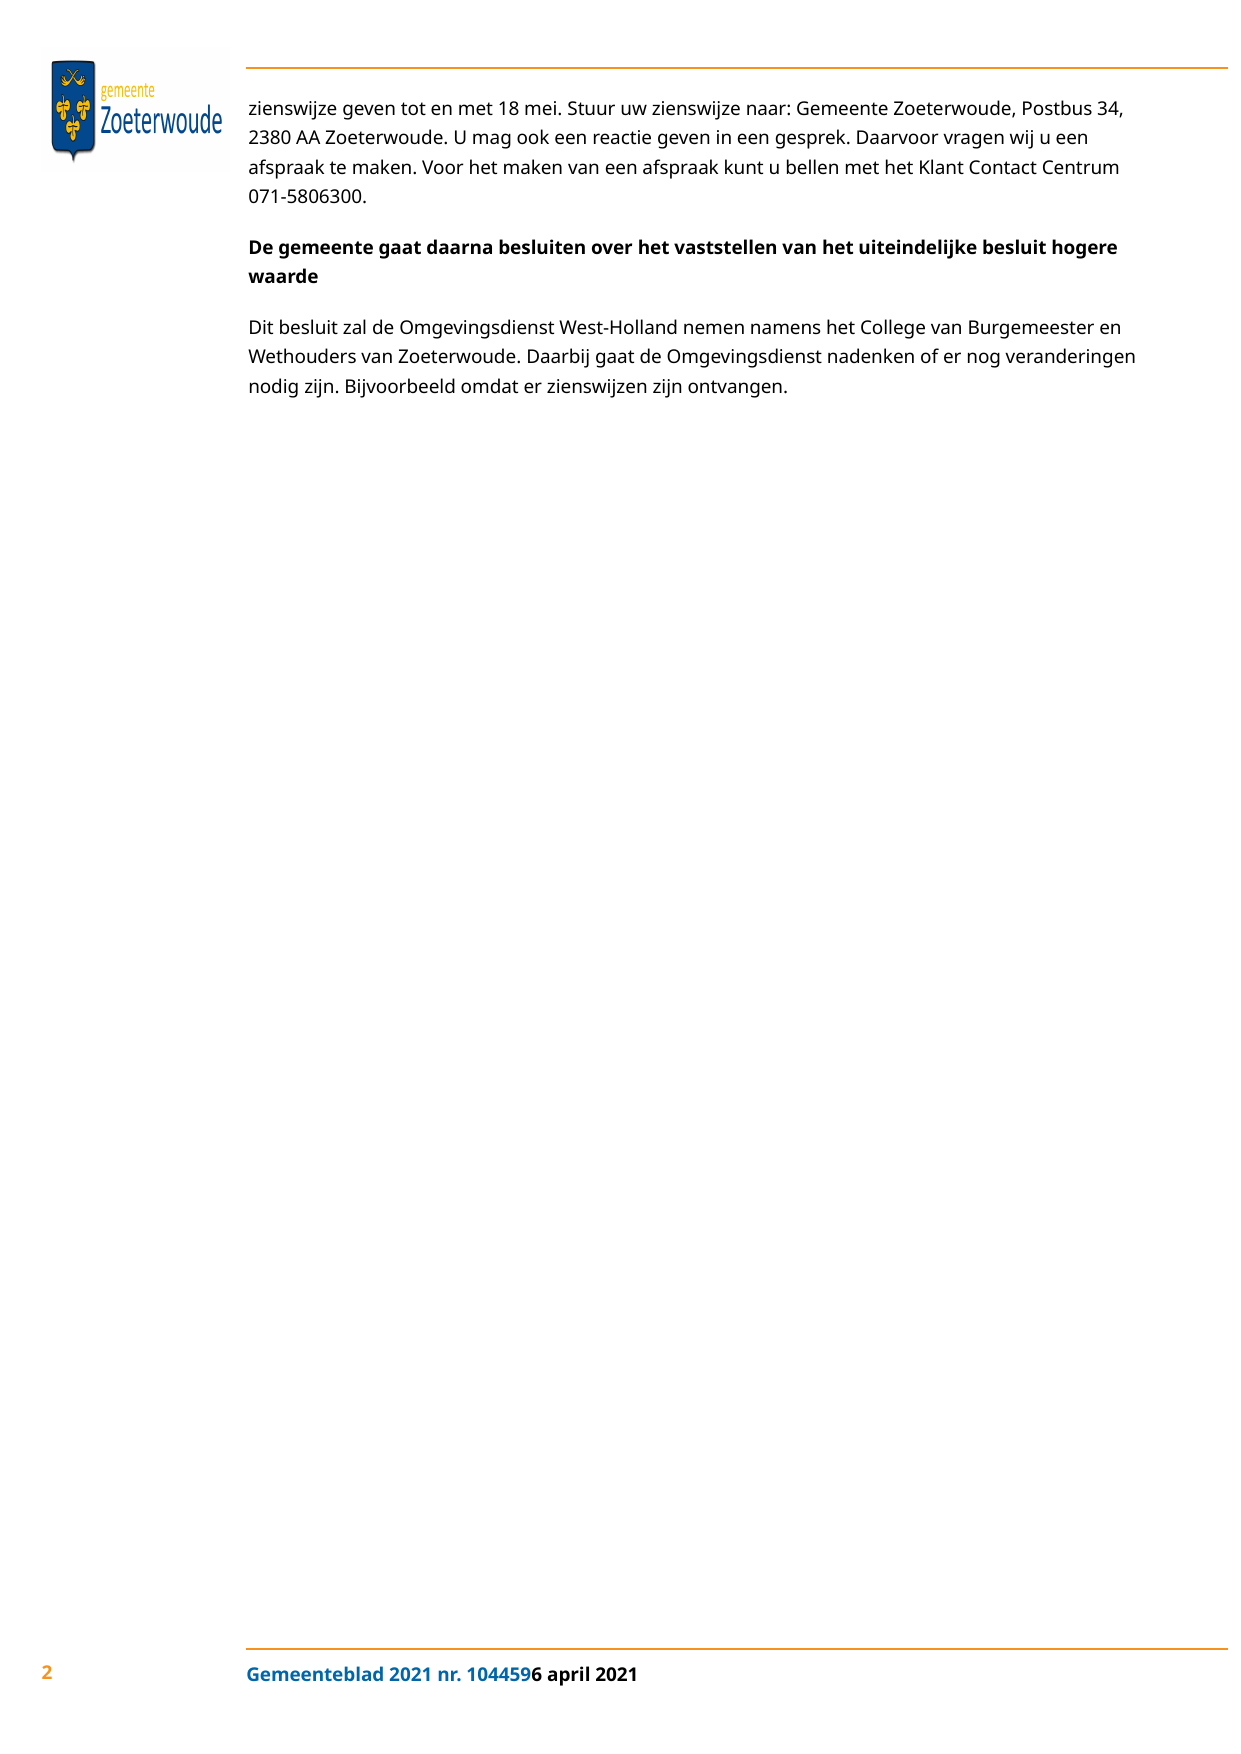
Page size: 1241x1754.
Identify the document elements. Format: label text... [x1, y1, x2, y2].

text zienswijze geven tot en met 18 mei. Stuur uw zienswijze naar: Gemeente Zoeterwoude, Postbus 34, 2380 AA Zoeterwoude. U mag ook een reactie geven in een gesprek. Daarvoor vragen wij u een afspraak te maken. Voor het maken van een afspraak kunt u bellen met het Klant Contact Centrum 071-5806300. [248, 95, 1152, 209]
text Dit besluit zal de Omgevingsdienst West-Holland nemen namens het College van Burgemeester en Wethouders van Zoeterwoude. Daarbij gaat de Omgevingsdienst nadenken of er nog veranderingen nodig zijn. Bijvoorbeeld omdat er zienswijzen zijn ontvangen. [248, 314, 1152, 399]
picture [41, 47, 231, 172]
text De gemeente gaat daarna besluiten over het vaststellen van het uiteindelijke besluit hogere waarde [248, 234, 1152, 289]
